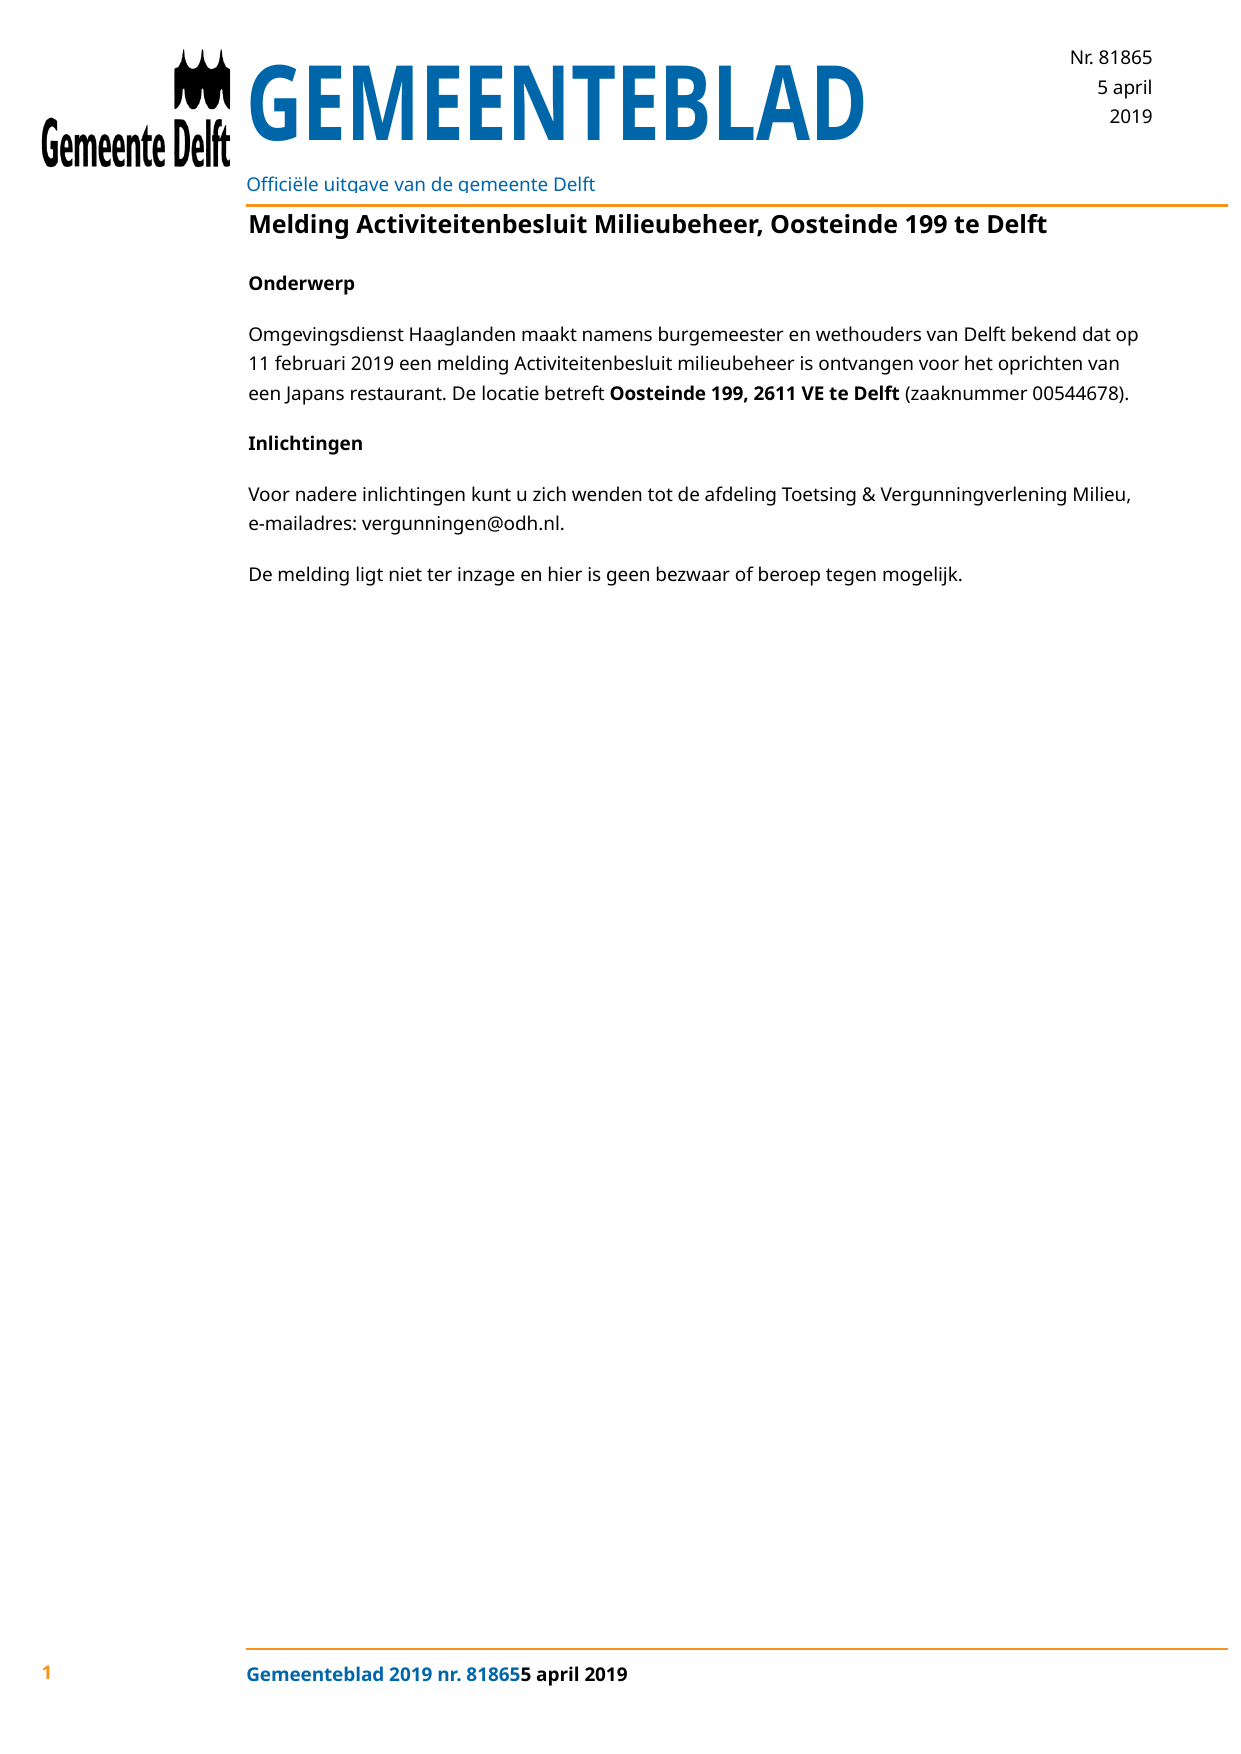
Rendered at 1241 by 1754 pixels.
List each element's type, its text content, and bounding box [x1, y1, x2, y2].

text Omgevingsdienst Haaglanden maakt namens burgemeester en wethouders van Delft bekend dat op 11 februari 2019 een melding Activiteitenbesluit milieubeheer is ontvangen voor het oprichten van een Japans restaurant. De locatie betreft Oosteinde 199, 2611 VE te Delft (zaaknummer 00544678). [248, 321, 1152, 406]
picture [41, 47, 231, 172]
text Melding Activiteitenbesluit Milieubeheer, Oosteinde 199 te Delft [248, 207, 1152, 241]
text Onderwerp [248, 270, 1152, 296]
text Voor nadere inlichtingen kunt u zich wenden tot de afdeling Toetsing & Vergunningverlening Milieu, e-mailadres: vergunningen@odh.nl. [248, 481, 1152, 536]
text De melding ligt niet ter inzage en hier is geen bezwaar of beroep tegen mogelijk. [248, 561, 1152, 586]
text Inlichtingen [248, 430, 1152, 456]
